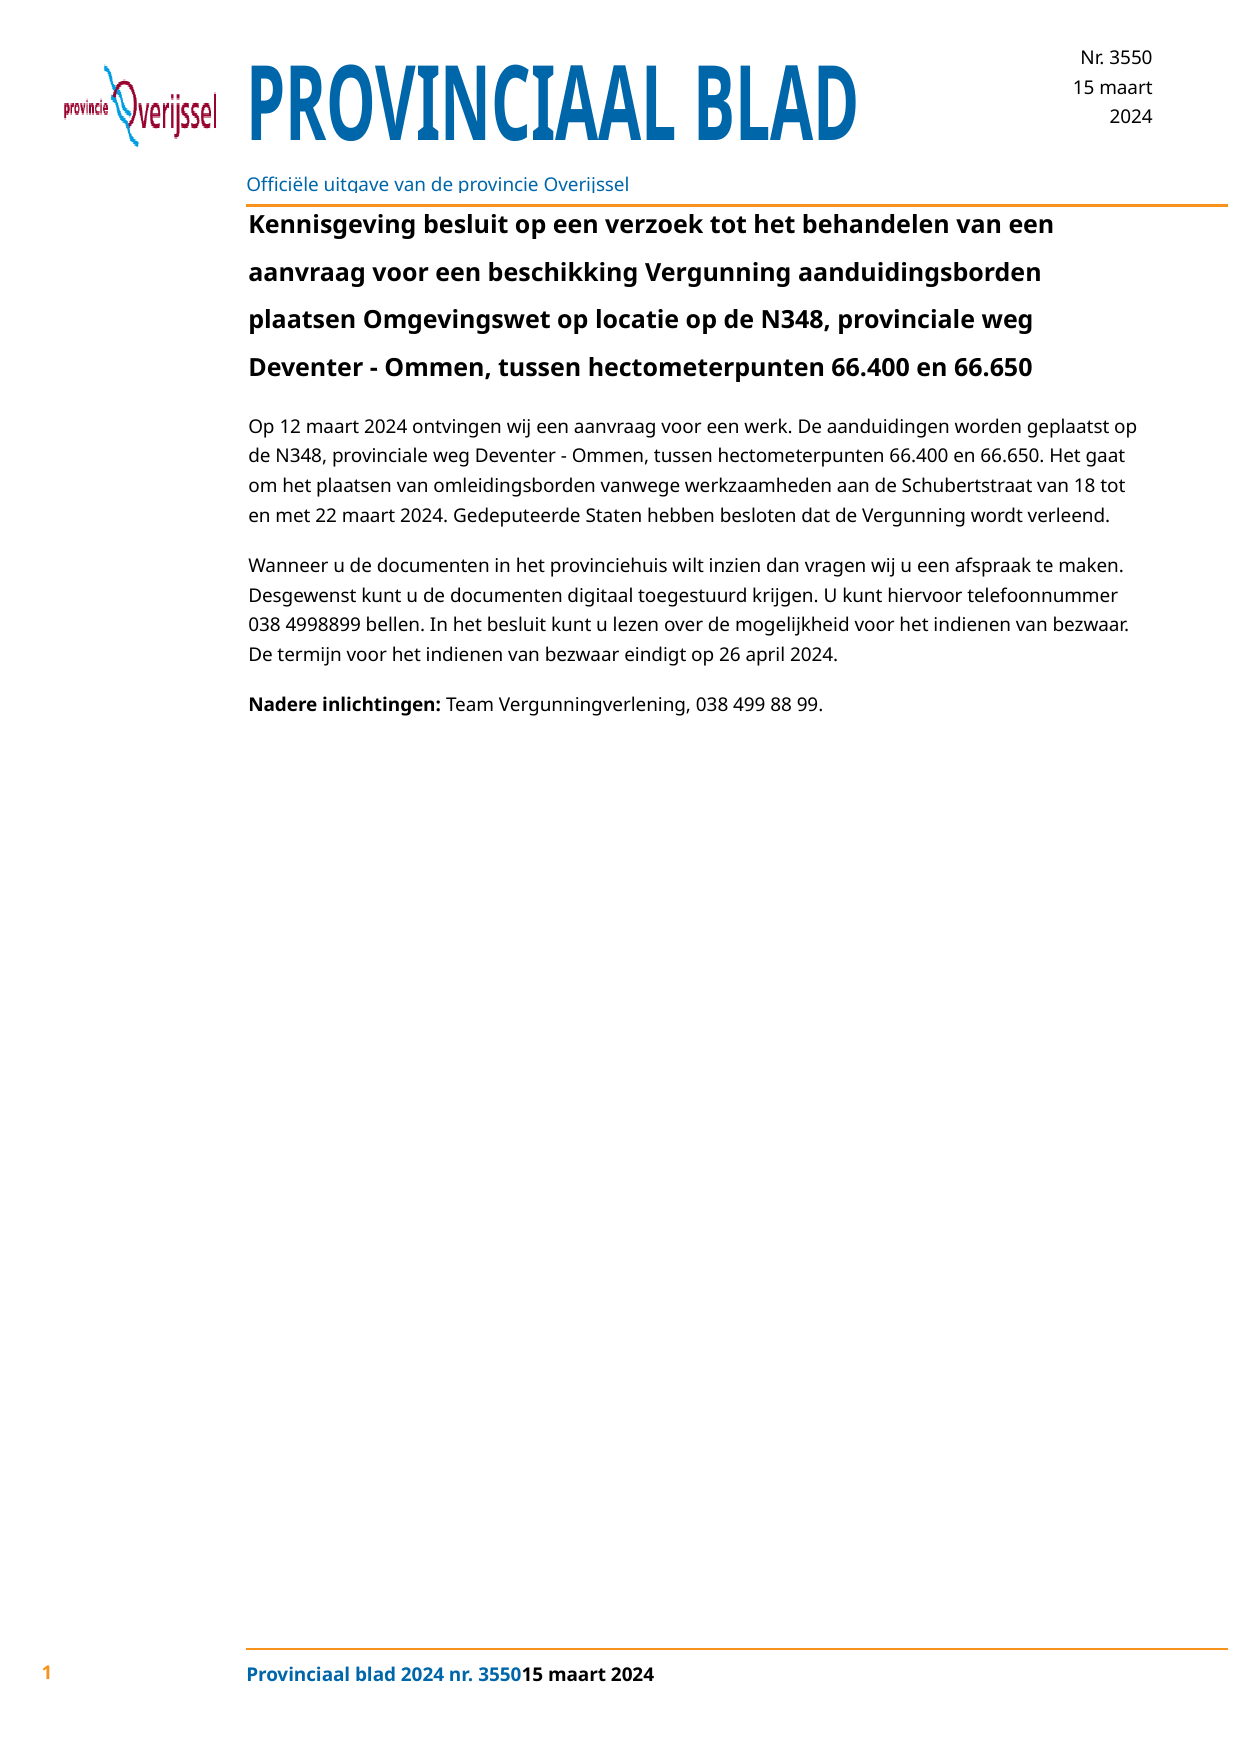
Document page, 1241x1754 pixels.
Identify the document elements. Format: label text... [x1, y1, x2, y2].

text Nadere inlichtingen: Team Vergunningverlening, 038 499 88 99. [248, 691, 1152, 717]
text Op 12 maart 2024 ontvingen wij een aanvraag voor een werk. De aanduidingen worden geplaatst op de N348, provinciale weg Deventer - Ommen, tussen hectometerpunten 66.400 en 66.650. Het gaat om het plaatsen van omleidingsborden vanwege werkzaamheden aan de Schubertstraat van 18 tot en met 22 maart 2024. Gedeputeerde Staten hebben besloten dat de Vergunning wordt verleend. [248, 413, 1152, 528]
text Wanneer u de documenten in het provinciehuis wilt inzien dan vragen wij u een afspraak te maken. Desgewenst kunt u de documenten digitaal toegestuurd krijgen. U kunt hiervoor telefoonnummer 038 4998899 bellen. In het besluit kunt u lezen over de mogelijkheid voor het indienen van bezwaar. De termijn voor het indienen van bezwaar eindigt op 26 april 2024. [248, 552, 1152, 667]
picture [41, 47, 231, 172]
text Kennisgeving besluit op een verzoek tot het behandelen van een aanvraag voor een beschikking Vergunning aanduidingsborden plaatsen Omgevingswet op locatie op de N348, provinciale weg Deventer - Ommen, tussen hectometerpunten 66.400 en 66.650 [248, 207, 1152, 384]
